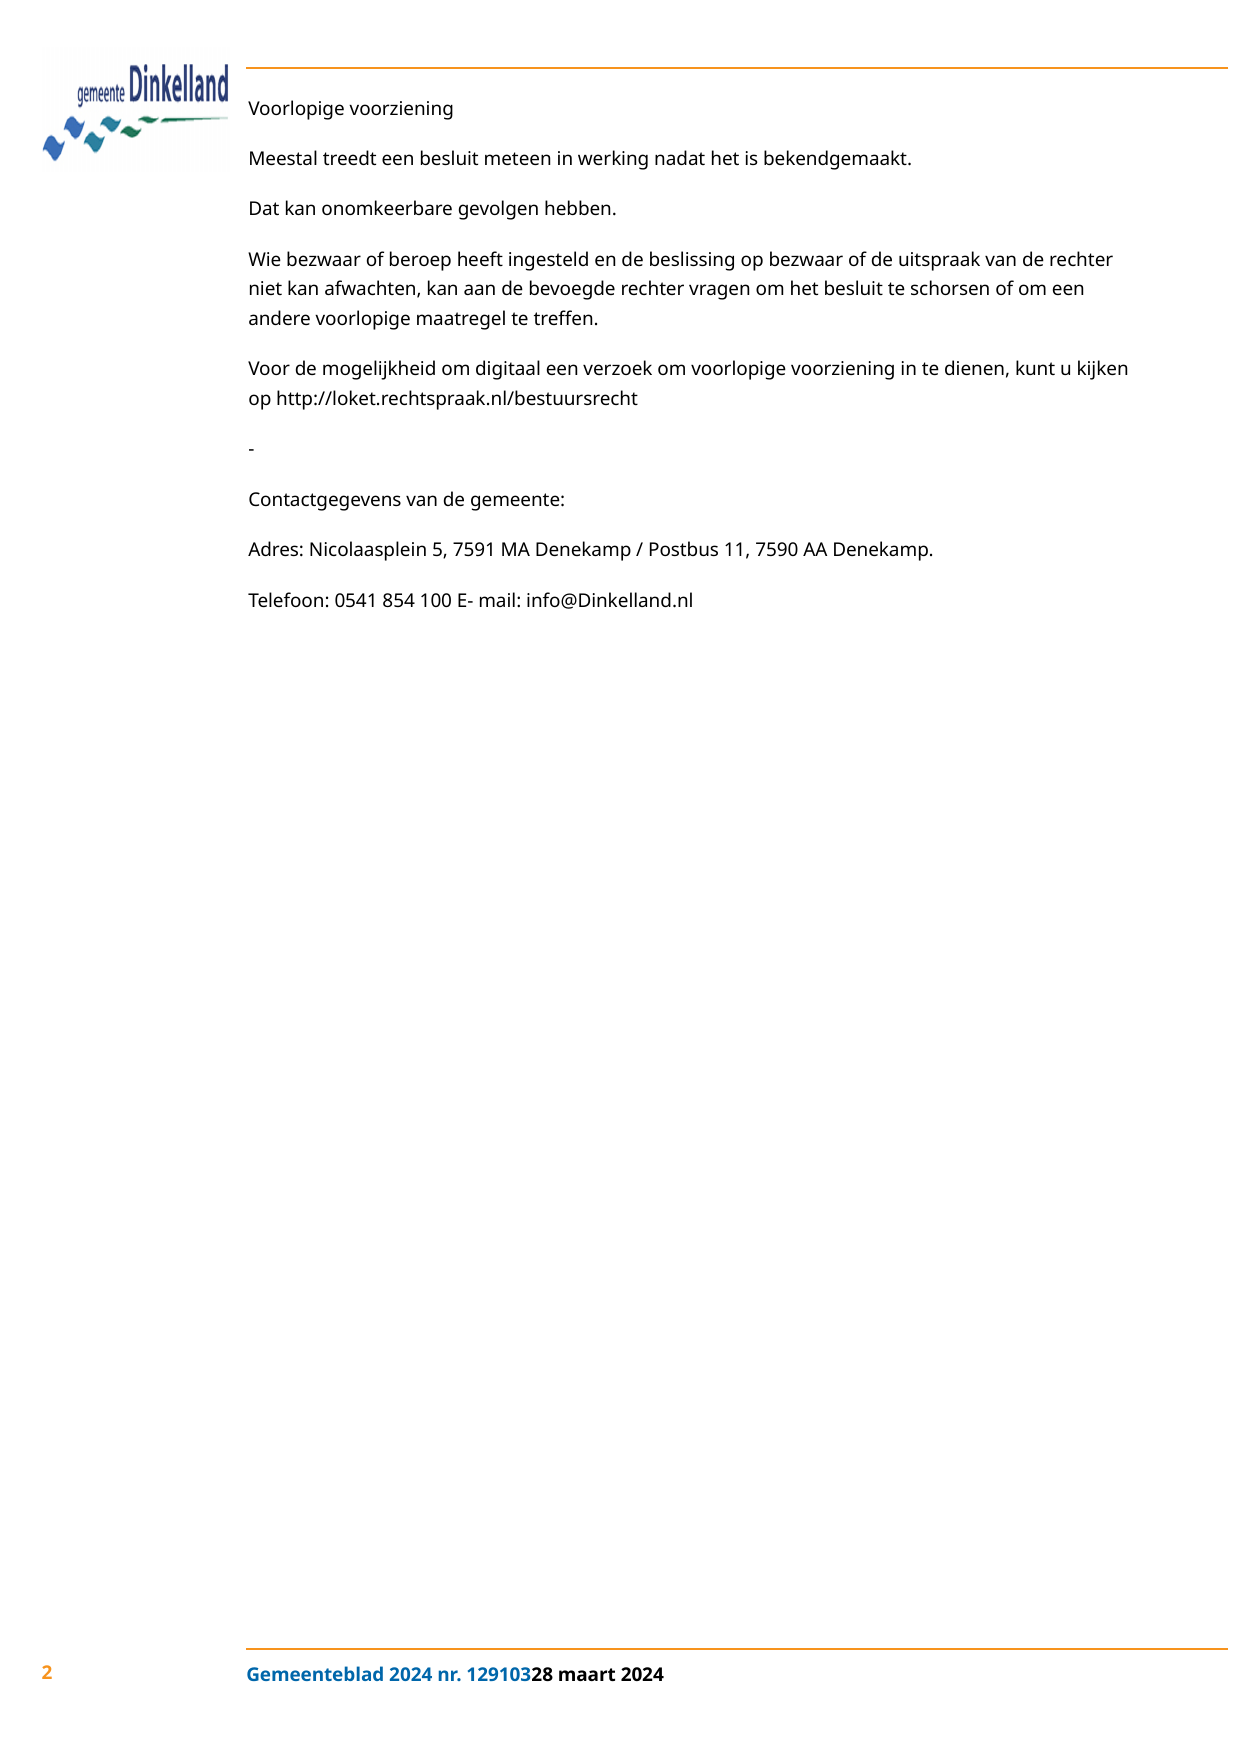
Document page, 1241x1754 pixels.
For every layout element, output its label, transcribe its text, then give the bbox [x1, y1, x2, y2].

text Voor de mogelijkheid om digitaal een verzoek om voorlopige voorziening in te dienen, kunt u kijken op http://loket.rechtspraak.nl/bestuursrecht [248, 356, 1152, 411]
text Meestal treedt een besluit meteen in werking nadat het is bekendgemaakt. [248, 145, 1152, 171]
text Wie bezwaar of beroep heeft ingesteld en de beslissing op bezwaar of de uitspraak van de rechter niet kan afwachten, kan aan de bevoegde rechter vragen om het besluit te schorsen of om een andere voorlopige maatregel te treffen. [248, 246, 1152, 331]
text Contactgegevens van de gemeente: [248, 486, 1152, 512]
picture [41, 47, 231, 172]
text - [248, 436, 1152, 461]
text Telefoon: 0541 854 100 E- mail: info@Dinkelland.nl [248, 587, 1152, 613]
text Adres: Nicolaasplein 5, 7591 MA Denekamp / Postbus 11, 7590 AA Denekamp. [248, 536, 1152, 562]
text Dat kan onomkeerbare gevolgen hebben. [248, 196, 1152, 221]
text Voorlopige voorziening [248, 95, 1152, 121]
